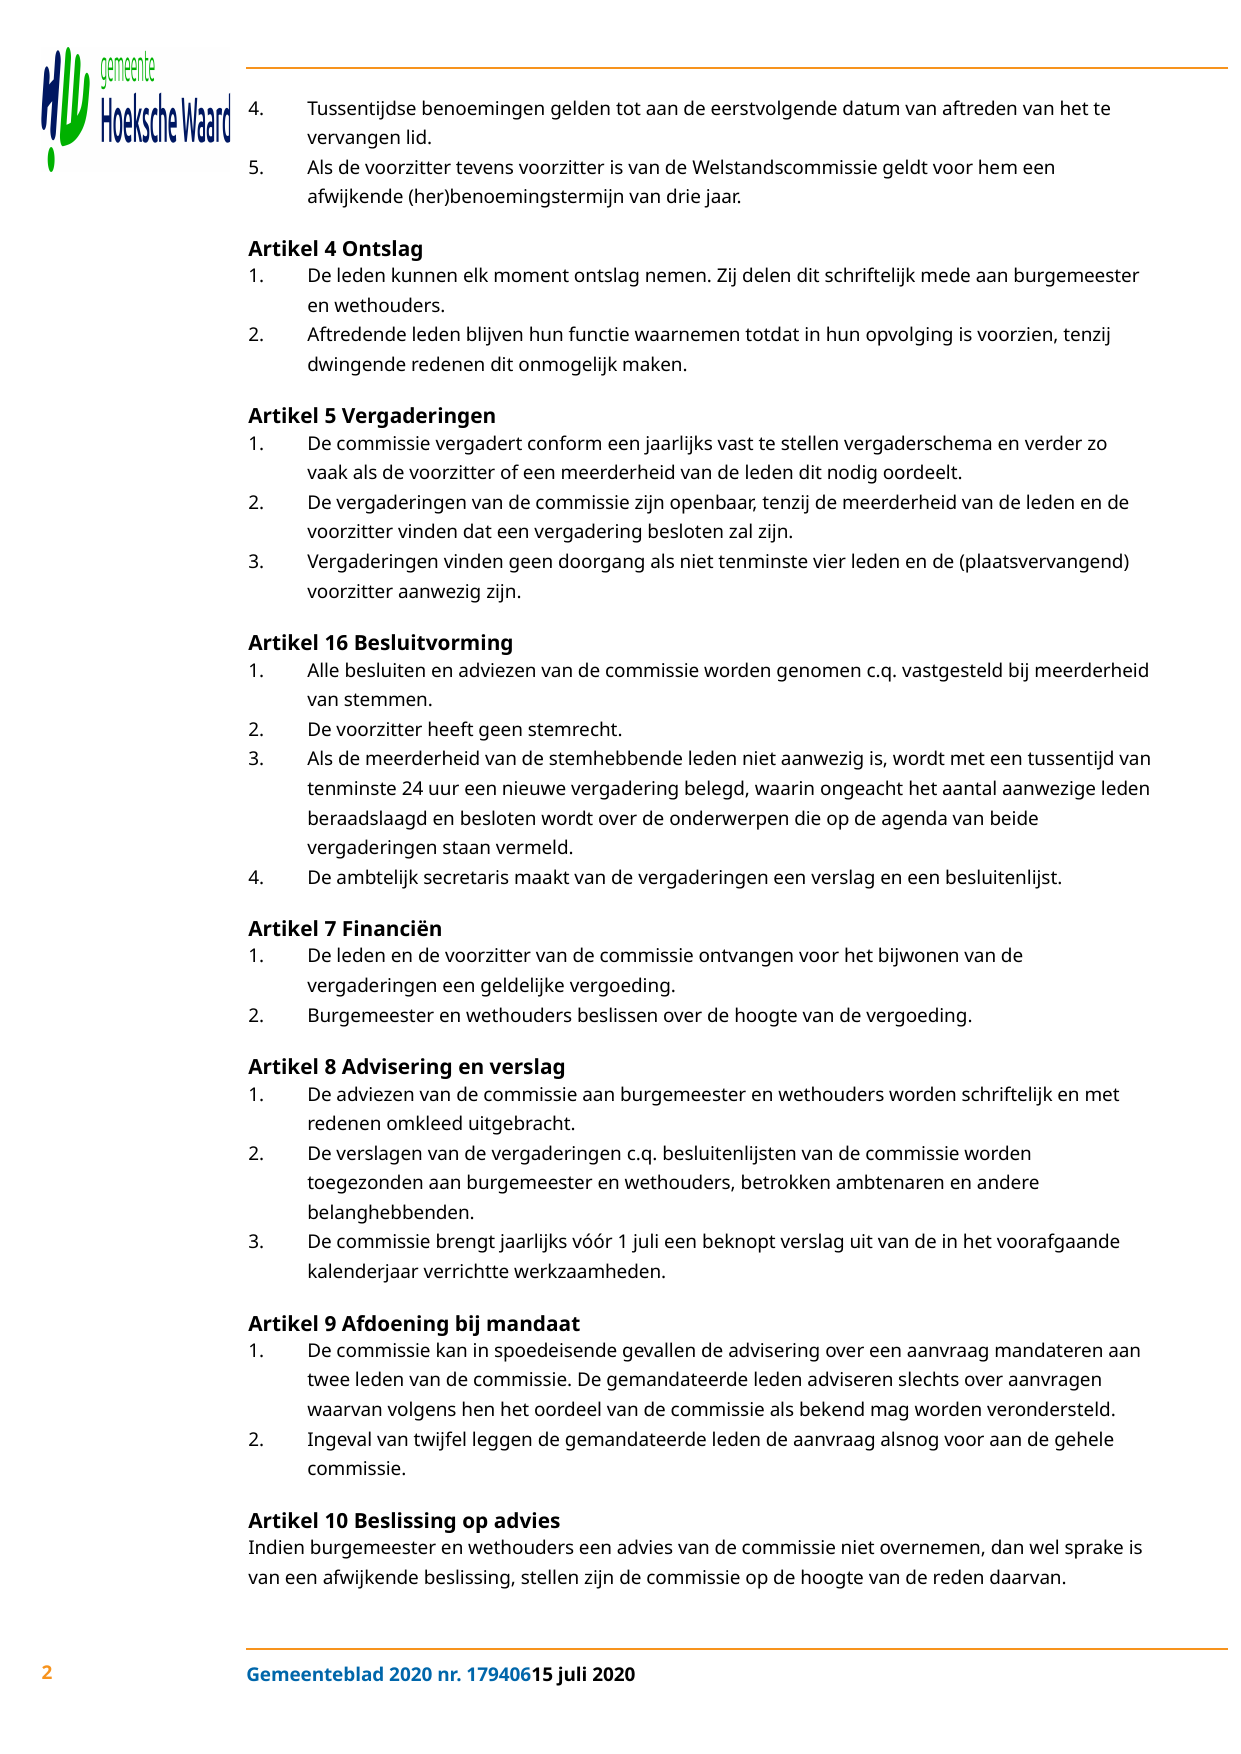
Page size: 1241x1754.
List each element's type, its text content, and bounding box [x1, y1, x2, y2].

list Aftredende leden blijven hun functie waarnemen totdat in hun opvolging is voorzien, tenzij dwingende redenen dit onmogelijk maken. [248, 322, 1152, 377]
text Artikel 9 Afdoening bij mandaat [248, 1309, 1152, 1337]
list De commissie kan in spoedeisende gevallen de advisering over een aanvraag mandateren aan twee leden van de commissie. De gemandateerde leden adviseren slechts over aanvragen waarvan volgens hen het oordeel van de commissie als bekend mag worden verondersteld. [248, 1337, 1152, 1422]
text Artikel 4 Ontslag [248, 234, 1152, 262]
list Vergaderingen vinden geen doorgang als niet tenminste vier leden en de (plaatsvervangend) voorzitter aanwezig zijn. [248, 548, 1152, 604]
list De commissie vergadert conform een jaarlijks vast te stellen vergaderschema en verder zo vaak als de voorzitter of een meerderheid van de leden dit nodig oordeelt. [248, 430, 1152, 485]
list Alle besluiten en adviezen van de commissie worden genomen c.q. vastgesteld bij meerderheid van stemmen. [248, 657, 1152, 712]
list Burgemeester en wethouders beslissen over de hoogte van de vergoeding. [248, 1002, 1152, 1028]
list De leden en de voorzitter van de commissie ontvangen voor het bijwonen van de vergaderingen een geldelijke vergoeding. [248, 943, 1152, 998]
text Artikel 5 Vergaderingen [248, 402, 1152, 430]
text Artikel 16 Besluitvorming [248, 628, 1152, 657]
text Indien burgemeester en wethouders een advies van de commissie niet overnemen, dan wel sprake is van een afwijkende beslissing, stellen zijn de commissie op de hoogte van de reden daarvan. [248, 1534, 1152, 1589]
list De vergaderingen van de commissie zijn openbaar, tenzij de meerderheid van de leden en de voorzitter vinden dat een vergadering besloten zal zijn. [248, 489, 1152, 544]
list Als de meerderheid van de stemhebbende leden niet aanwezig is, wordt met een tussentijd van tenminste 24 uur een nieuwe vergadering belegd, waarin ongeacht het aantal aanwezige leden beraadslaagd en besloten wordt over de onderwerpen die op de agenda van beide vergaderingen staan vermeld. [248, 746, 1152, 860]
list De commissie brengt jaarlijks vóór 1 juli een beknopt verslag uit van de in het voorafgaande kalenderjaar verrichtte werkzaamheden. [248, 1229, 1152, 1284]
list Als de voorzitter tevens voorzitter is van de Welstandscommissie geldt voor hem een afwijkende (her)benoemingstermijn van drie jaar. [248, 154, 1152, 209]
text Artikel 7 Financiën [248, 914, 1152, 943]
text Artikel 8 Advisering en verslag [248, 1052, 1152, 1081]
text Artikel 10 Beslissing op advies [248, 1506, 1152, 1534]
list De voorzitter heeft geen stemrecht. [248, 716, 1152, 742]
list De adviezen van de commissie aan burgemeester en wethouders worden schriftelijk en met redenen omkleed uitgebracht. [248, 1081, 1152, 1136]
picture [41, 47, 231, 172]
list De ambtelijk secretaris maakt van de vergaderingen een verslag en een besluitenlijst. [248, 864, 1152, 889]
list Tussentijdse benoemingen gelden tot aan de eerstvolgende datum van aftreden van het te vervangen lid. [248, 95, 1152, 150]
list De verslagen van de vergaderingen c.q. besluitenlijsten van de commissie worden toegezonden aan burgemeester en wethouders, betrokken ambtenaren en andere belanghebbenden. [248, 1140, 1152, 1225]
list Ingeval van twijfel leggen de gemandateerde leden de aanvraag alsnog voor aan de gehele commissie. [248, 1426, 1152, 1481]
list De leden kunnen elk moment ontslag nemen. Zij delen dit schriftelijk mede aan burgemeester en wethouders. [248, 262, 1152, 318]
